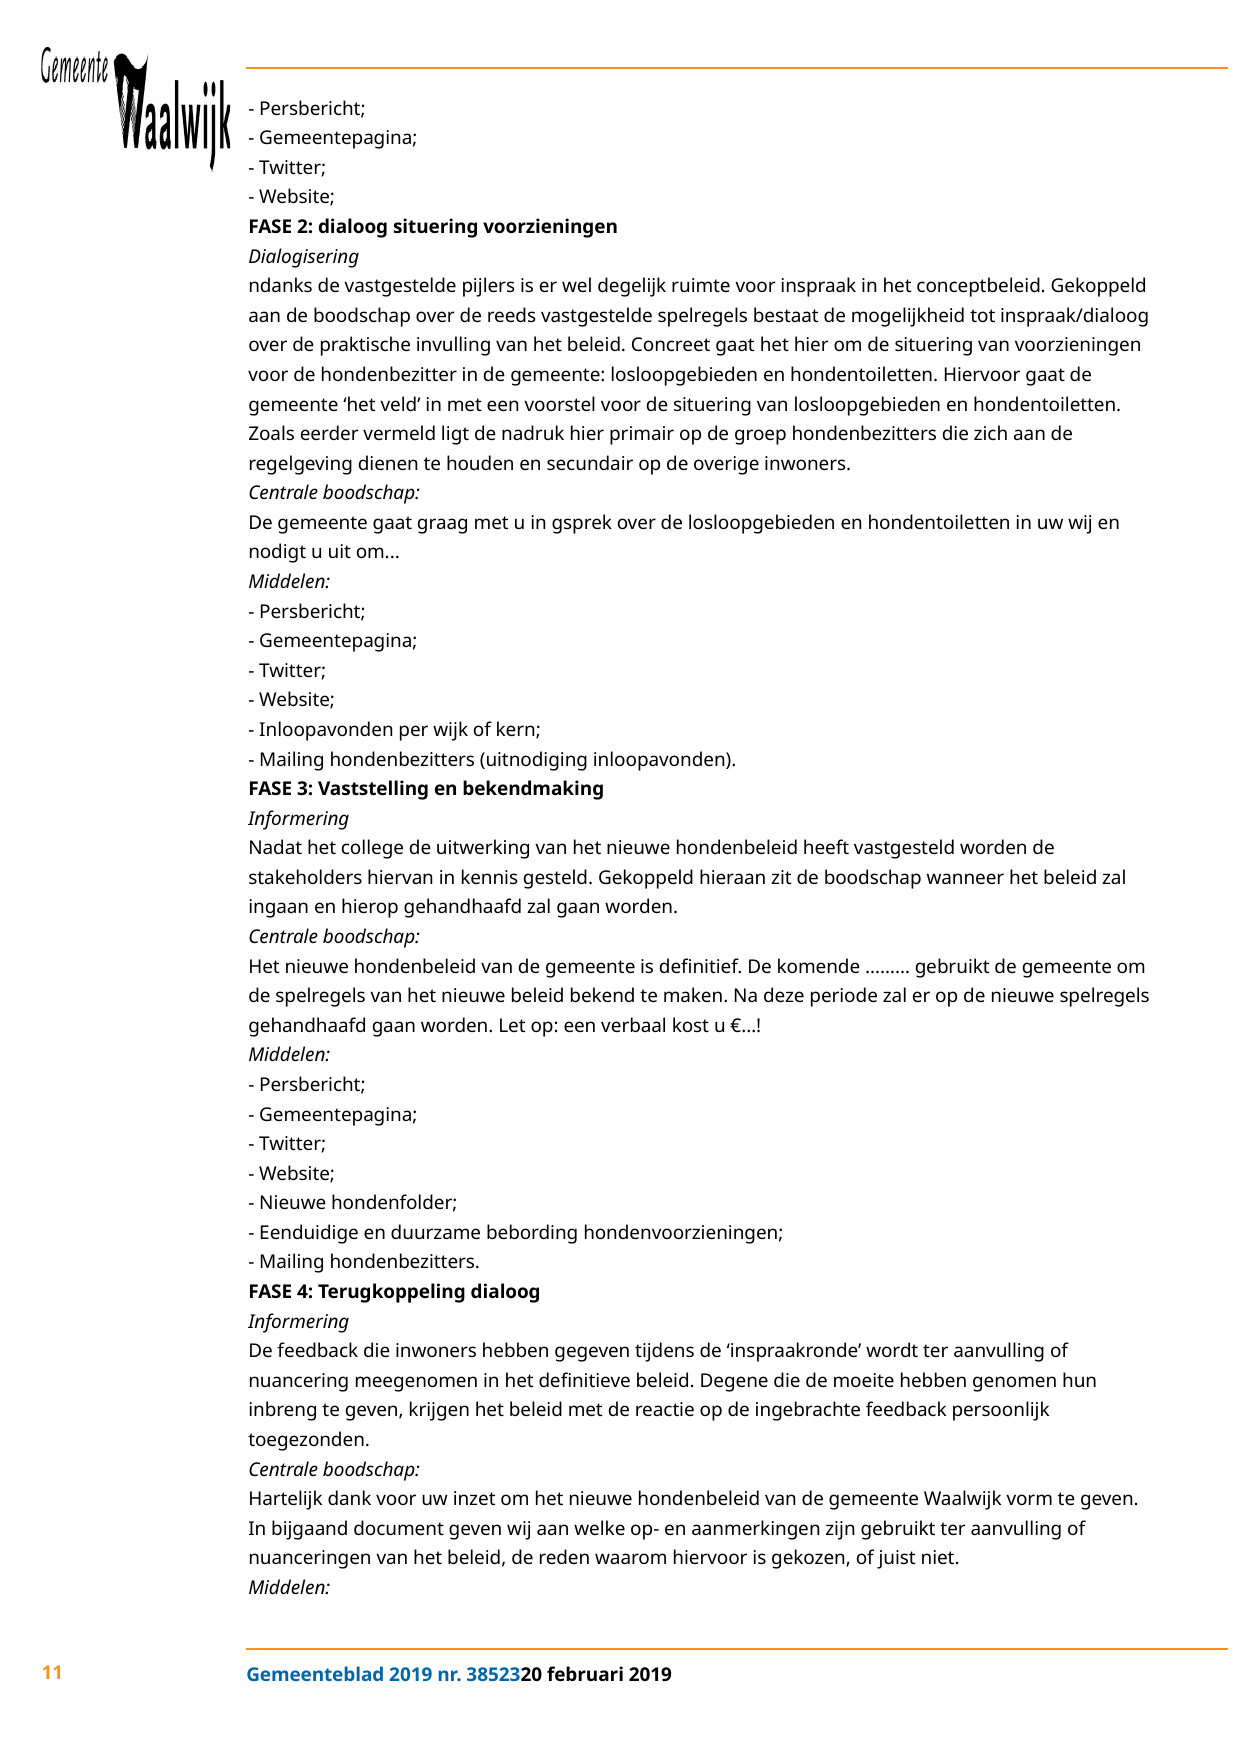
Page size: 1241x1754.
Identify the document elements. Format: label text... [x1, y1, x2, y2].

text FASE 4: Terugkoppeling dialoog [248, 1278, 1152, 1304]
text Dialogisering [248, 243, 1152, 268]
text - Persbericht; [248, 95, 1152, 121]
text - Twitter; [248, 657, 1152, 683]
text - Persbericht; [248, 598, 1152, 623]
text Centrale boodschap: [248, 923, 1152, 949]
text Middelen: [248, 568, 1152, 594]
text De gemeente gaat graag met u in gsprek over de losloopgebieden en hondentoiletten in uw wij en nodigt u uit om... [248, 509, 1152, 564]
text - Gemeentepagina; [248, 627, 1152, 653]
text Informering [248, 1308, 1152, 1333]
text - Eenduidige en duurzame bebording hondenvoorzieningen; [248, 1219, 1152, 1245]
text - Twitter; [248, 154, 1152, 180]
text - Website; [248, 184, 1152, 209]
text Middelen: [248, 1574, 1152, 1600]
text De feedback die inwoners hebben gegeven tijdens de ‘inspraakronde’ wordt ter aanvulling of nuancering meegenomen in het definitieve beleid. Degene die de moeite hebben genomen hun inbreng te geven, krijgen het beleid met de reactie op de ingebrachte feedback persoonlijk toegezonden. [248, 1337, 1152, 1452]
text Nadat het college de uitwerking van het nieuwe hondenbeleid heeft vastgesteld worden de stakeholders hiervan in kennis gesteld. Gekoppeld hieraan zit de boodschap wanneer het beleid zal ingaan en hierop gehandhaafd zal gaan worden. [248, 834, 1152, 919]
text - Twitter; [248, 1130, 1152, 1156]
text - Inloopavonden per wijk of kern; [248, 716, 1152, 742]
text - Gemeentepagina; [248, 124, 1152, 150]
text - Gemeentepagina; [248, 1101, 1152, 1126]
text - Mailing hondenbezitters. [248, 1249, 1152, 1274]
text Middelen: [248, 1042, 1152, 1067]
text - Website; [248, 687, 1152, 712]
text - Mailing hondenbezitters (uitnodiging inloopavonden). [248, 746, 1152, 771]
text - Persbericht; [248, 1071, 1152, 1097]
text Informering [248, 805, 1152, 831]
text FASE 3: Vaststelling en bekendmaking [248, 775, 1152, 801]
text Centrale boodschap: [248, 1456, 1152, 1481]
text - Website; [248, 1160, 1152, 1186]
picture [41, 47, 231, 172]
text Centrale boodschap: [248, 479, 1152, 505]
text Het nieuwe hondenbeleid van de gemeente is definitief. De komende ……… gebruikt de gemeente om de spelregels van het nieuwe beleid bekend te maken. Na deze periode zal er op de nieuwe spelregels gehandhaafd gaan worden. Let op: een verbaal kost u €…! [248, 953, 1152, 1038]
text Hartelijk dank voor uw inzet om het nieuwe hondenbeleid van de gemeente Waalwijk vorm te geven. In bijgaand document geven wij aan welke op- en aanmerkingen zijn gebruikt ter aanvulling of nuanceringen van het beleid, de reden waarom hiervoor is gekozen, of juist niet. [248, 1485, 1152, 1570]
text FASE 2: dialoog situering voorzieningen [248, 213, 1152, 239]
text - Nieuwe hondenfolder; [248, 1189, 1152, 1215]
text ndanks de vastgestelde pijlers is er wel degelijk ruimte voor inspraak in het conceptbeleid. Gekoppeld aan de boodschap over de reeds vastgestelde spelregels bestaat de mogelijkheid tot inspraak/dialoog over de praktische invulling van het beleid. Concreet gaat het hier om de situering van voorzieningen voor de hondenbezitter in de gemeente: losloopgebieden en hondentoiletten. Hiervoor gaat de gemeente ‘het veld’ in met een voorstel voor de situering van losloopgebieden en hondentoiletten. Zoals eerder vermeld ligt de nadruk hier primair op de groep hondenbezitters die zich aan de regelgeving dienen te houden en secundair op de overige inwoners. [248, 272, 1152, 476]
